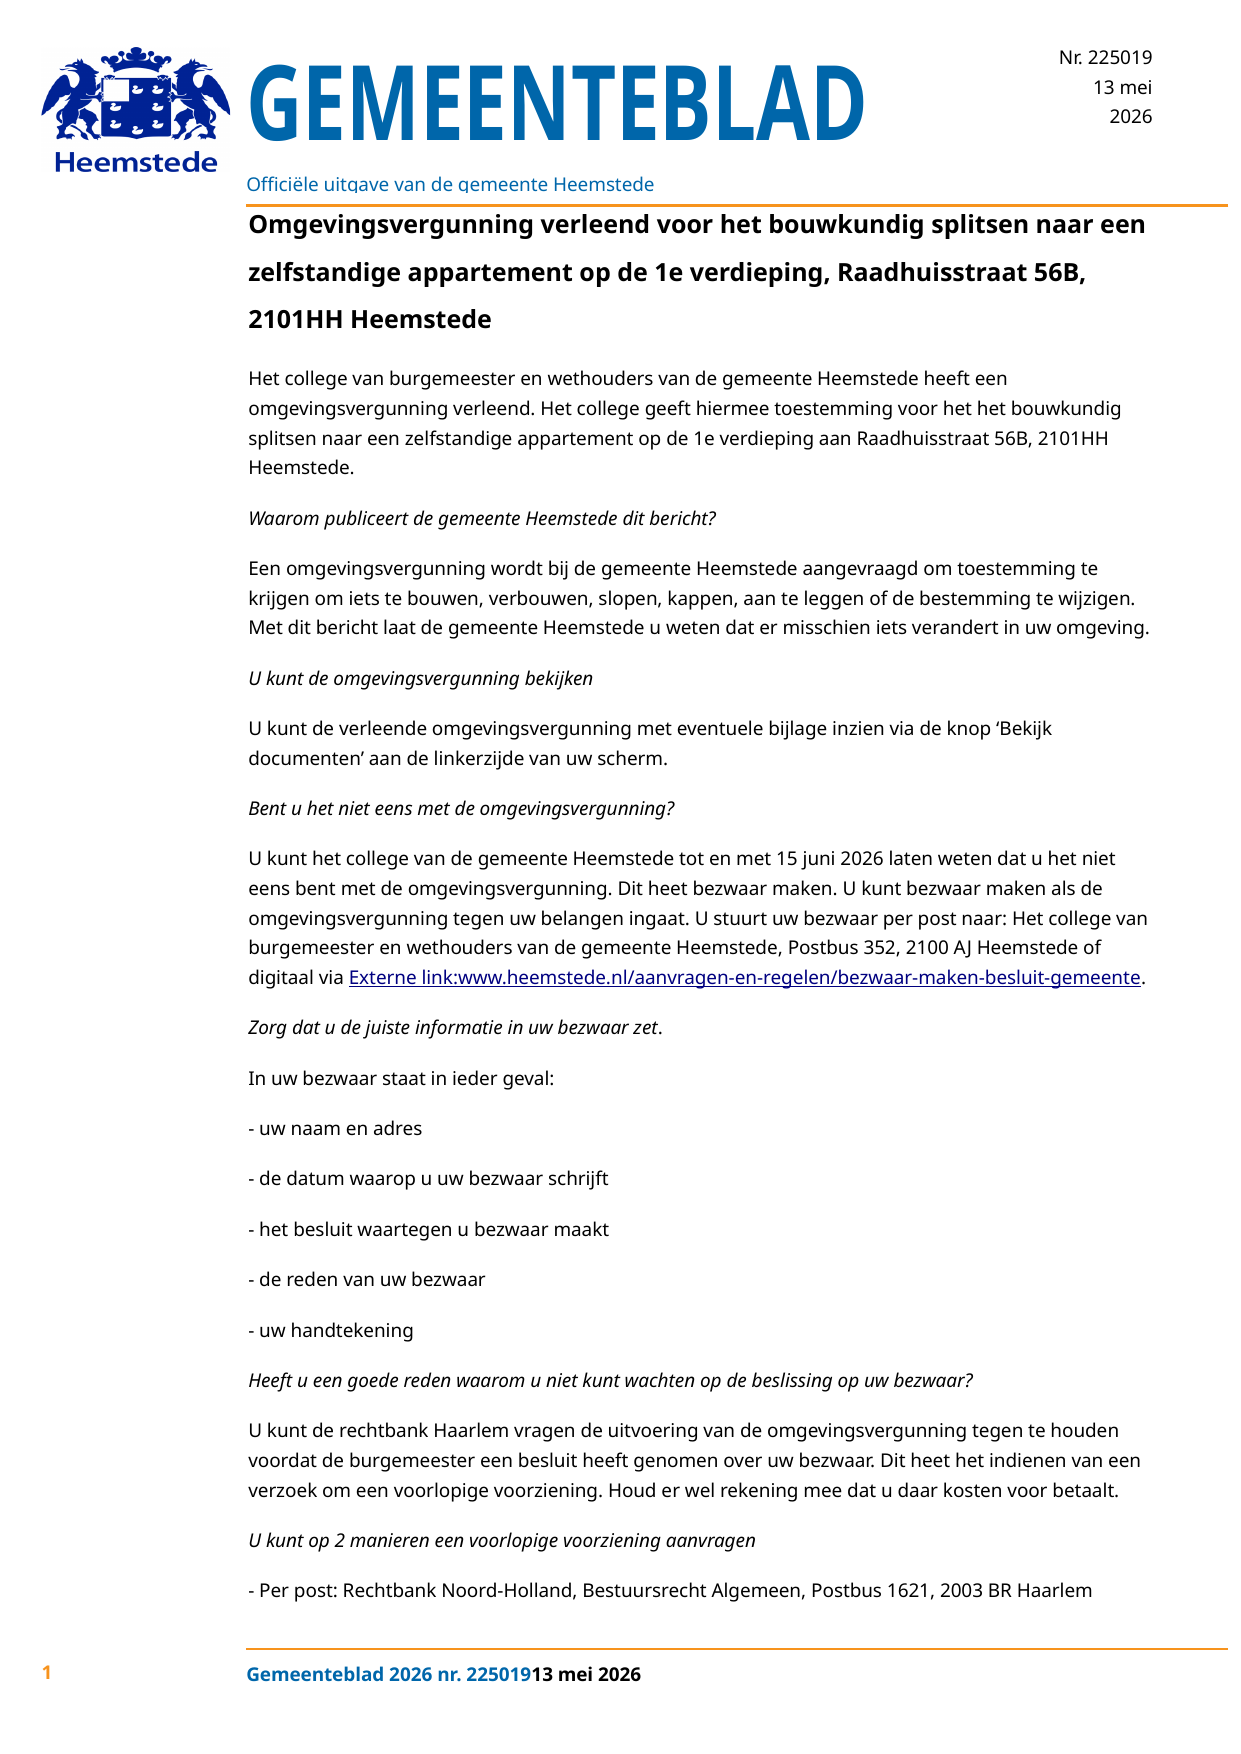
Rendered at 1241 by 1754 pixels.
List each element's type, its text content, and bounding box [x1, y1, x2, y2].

text - uw naam en adres [248, 1115, 1152, 1141]
text - Per post: Rechtbank Noord-Holland, Bestuursrecht Algemeen, Postbus 1621, 2003 BR Haarlem [248, 1578, 1152, 1603]
text In uw bezwaar staat in ieder geval: [248, 1065, 1152, 1090]
text U kunt de omgevingsvergunning bekijken [248, 665, 1152, 690]
text U kunt de rechtbank Haarlem vragen de uitvoering van de omgevingsvergunning tegen te houden voordat de burgemeester een besluit heeft genomen over uw bezwaar. Dit heet het indienen van een verzoek om een voorlopige voorziening. Houd er wel rekening mee dat u daar kosten voor betaalt. [248, 1418, 1152, 1502]
text Omgevingsvergunning verleend voor het bouwkundig splitsen naar een zelfstandige appartement op de 1e verdieping, Raadhuisstraat 56B, 2101HH Heemstede [248, 207, 1152, 336]
picture [41, 47, 231, 172]
text - de reden van uw bezwaar [248, 1266, 1152, 1292]
text Waarom publiceert de gemeente Heemstede dit bericht? [248, 505, 1152, 530]
text U kunt de verleende omgevingsvergunning met eventuele bijlage inzien via de knop ‘Bekijk documenten’ aan de linkerzijde van uw scherm. [248, 715, 1152, 770]
text - uw handtekening [248, 1317, 1152, 1342]
text - het besluit waartegen u bezwaar maakt [248, 1216, 1152, 1242]
text U kunt het college van de gemeente Heemstede tot en met 15 juni 2026 laten weten dat u het niet eens bent met de omgevingsvergunning. Dit heet bezwaar maken. U kunt bezwaar maken als de omgevingsvergunning tegen uw belangen ingaat. U stuurt uw bezwaar per post naar: Het college van burgemeester en wethouders van de gemeente Heemstede, Postbus 352, 2100 AJ Heemstede of digitaal via Externe link:www.heemstede.nl/aanvragen-en-regelen/bezwaar-maken-besluit-gemeente. [248, 846, 1152, 989]
text Bent u het niet eens met de omgevingsvergunning? [248, 795, 1152, 821]
text Zorg dat u de juiste informatie in uw bezwaar zet. [248, 1014, 1152, 1040]
text U kunt op 2 manieren een voorlopige voorziening aanvragen [248, 1527, 1152, 1553]
text Een omgevingsvergunning wordt bij de gemeente Heemstede aangevraagd om toestemming te krijgen om iets te bouwen, verbouwen, slopen, kappen, aan te leggen of de bestemming te wijzigen. Met dit bericht laat de gemeente Heemstede u weten dat er misschien iets verandert in uw omgeving. [248, 555, 1152, 640]
text Heeft u een goede reden waarom u niet kunt wachten op de beslissing op uw bezwaar? [248, 1367, 1152, 1393]
text - de datum waarop u uw bezwaar schrijft [248, 1166, 1152, 1191]
text Het college van burgemeester en wethouders van de gemeente Heemstede heeft een omgevingsvergunning verleend. Het college geeft hiermee toestemming voor het het bouwkundig splitsen naar een zelfstandige appartement op de 1e verdieping aan Raadhuisstraat 56B, 2101HH Heemstede. [248, 366, 1152, 480]
